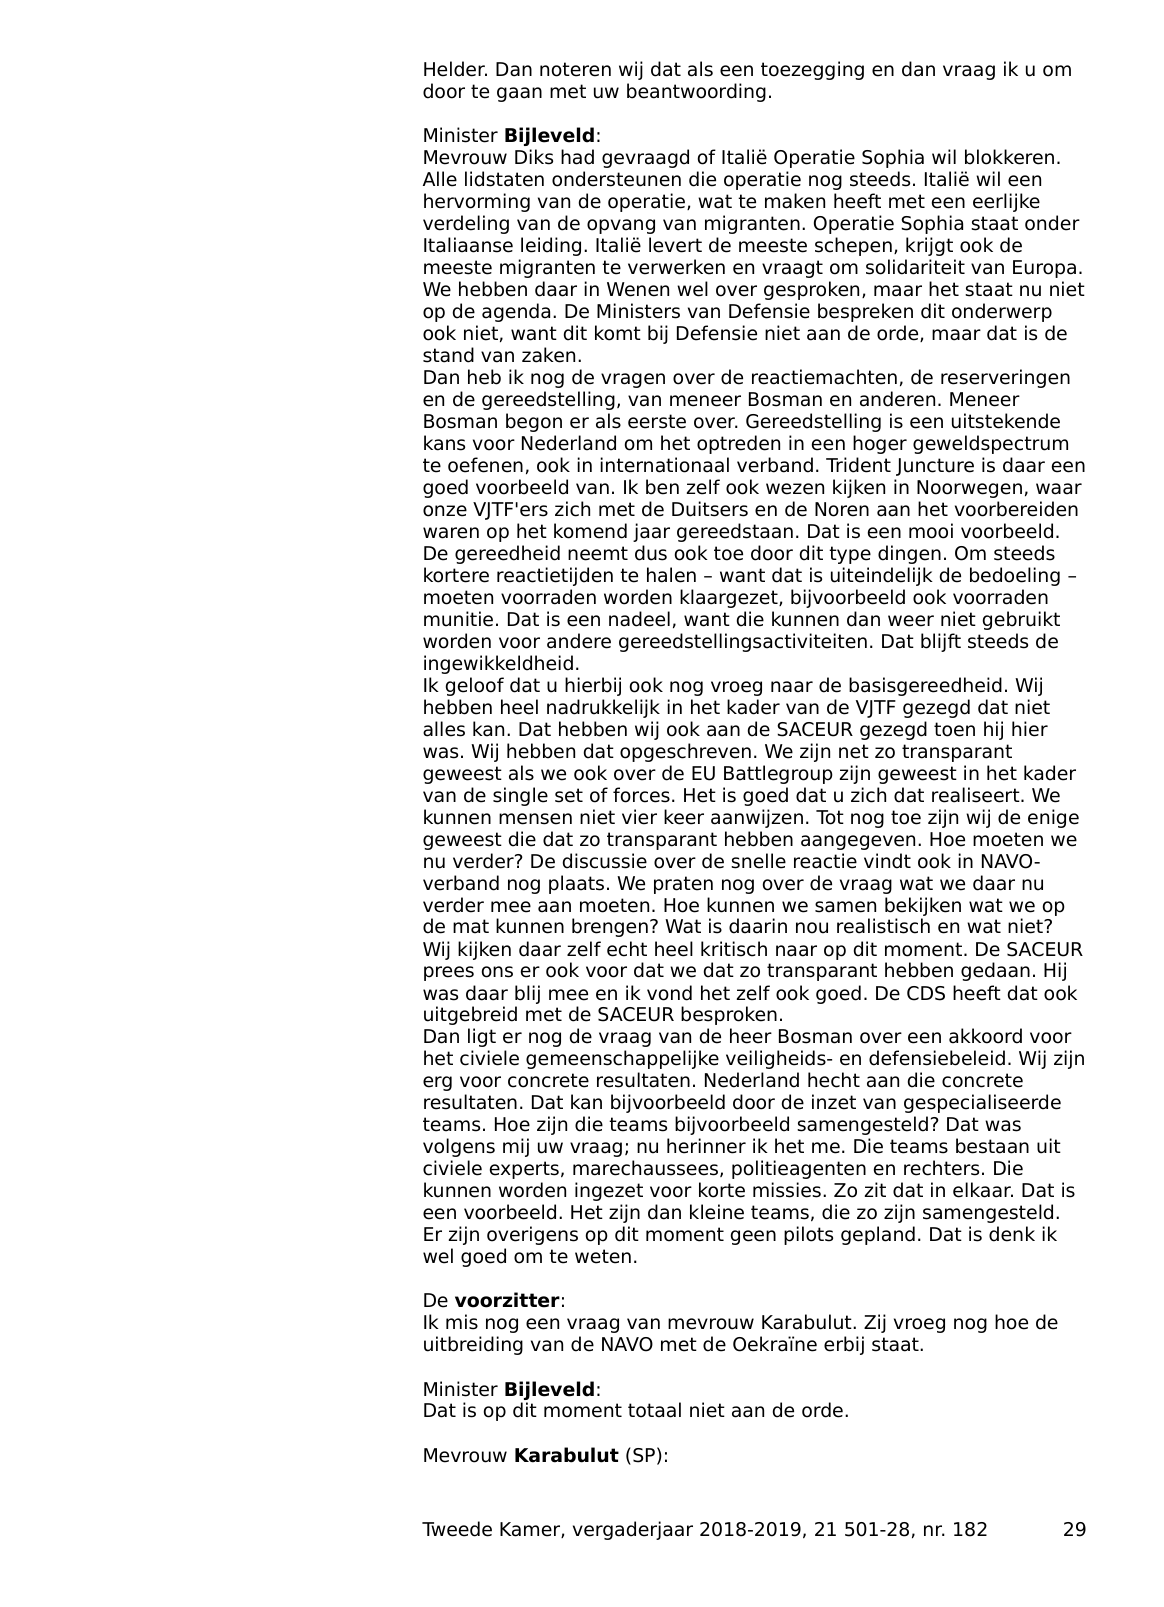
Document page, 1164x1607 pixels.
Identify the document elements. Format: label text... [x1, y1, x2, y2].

text Dan heb ik nog de vragen over de reactiemachten, de reserveringen en de gereedstelling, van meneer Bosman en anderen. Meneer Bosman begon er als eerste over. Gereedstelling is een uitstekende kans voor Nederland om het optreden in een hoger geweldspectrum te oefenen, ook in internationaal verband. Trident Juncture is daar een goed voorbeeld van. Ik ben zelf ook wezen kijken in Noorwegen, waar onze VJTF'ers zich met de Duitsers en de Noren aan het voorbereiden waren op het komend jaar gereedstaan. Dat is een mooi voorbeeld. De gereedheid neemt dus ook toe door dit type dingen. Om steeds kortere reactietijden te halen – want dat is uiteindelijk de bedoeling – moeten voorraden worden klaargezet, bijvoorbeeld ook voorraden munitie. Dat is een nadeel, want die kunnen dan weer niet gebruikt worden voor andere gereedstellingsactiviteiten. Dat blijft steeds de ingewikkeldheid. [422, 367, 1087, 675]
text Ik geloof dat u hierbij ook nog vroeg naar de basisgereedheid. Wij hebben heel nadrukkelijk in het kader van de VJTF gezegd dat niet alles kan. Dat hebben wij ook aan de SACEUR gezegd toen hij hier was. Wij hebben dat opgeschreven. We zijn net zo transparant geweest als we ook over de EU Battlegroup zijn geweest in het kader van de single set of forces. Het is goed dat u zich dat realiseert. We kunnen mensen niet vier keer aanwijzen. Tot nog toe zijn wij de enige geweest die dat zo transparant hebben aangegeven. Hoe moeten we nu verder? De discussie over de snelle reactie vindt ook in NAVO-verband nog plaats. We praten nog over de vraag wat we daar nu verder mee aan moeten. Hoe kunnen we samen bekijken wat we op de mat kunnen brengen? Wat is daarin nou realistisch en wat niet? Wij kijken daar zelf echt heel kritisch naar op dit moment. De SACEUR prees ons er ook voor dat we dat zo transparant hebben gedaan. Hij was daar blij mee en ik vond het zelf ook goed. De CDS heeft dat ook uitgebreid met de SACEUR besproken. [422, 675, 1087, 1026]
text Mevrouw Karabulut (SP): [422, 1444, 1087, 1467]
text Minister Bijleveld: [422, 125, 1087, 147]
text Dat is op dit moment totaal niet aan de orde. [422, 1400, 1087, 1422]
text Minister Bijleveld: [422, 1378, 1087, 1400]
text Helder. Dan noteren wij dat als een toezegging en dan vraag ik u om door te gaan met uw beantwoording. [422, 59, 1087, 103]
text Ik mis nog een vraag van mevrouw Karabulut. Zij vroeg nog hoe de uitbreiding van de NAVO met de Oekraïne erbij staat. [422, 1312, 1087, 1356]
text Mevrouw Diks had gevraagd of Italië Operatie Sophia wil blokkeren. Alle lidstaten ondersteunen die operatie nog steeds. Italië wil een hervorming van de operatie, wat te maken heeft met een eerlijke verdeling van de opvang van migranten. Operatie Sophia staat onder Italiaanse leiding. Italië levert de meeste schepen, krijgt ook de meeste migranten te verwerken en vraagt om solidariteit van Europa. We hebben daar in Wenen wel over gesproken, maar het staat nu niet op de agenda. De Ministers van Defensie bespreken dit onderwerp ook niet, want dit komt bij Defensie niet aan de orde, maar dat is de stand van zaken. [422, 147, 1087, 367]
text De voorzitter: [422, 1290, 1087, 1312]
text Dan ligt er nog de vraag van de heer Bosman over een akkoord voor het civiele gemeenschappelijke veiligheids- en defensiebeleid. Wij zijn erg voor concrete resultaten. Nederland hecht aan die concrete resultaten. Dat kan bijvoorbeeld door de inzet van gespecialiseerde teams. Hoe zijn die teams bijvoorbeeld samengesteld? Dat was volgens mij uw vraag; nu herinner ik het me. Die teams bestaan uit civiele experts, marechaussees, politieagenten en rechters. Die kunnen worden ingezet voor korte missies. Zo zit dat in elkaar. Dat is een voorbeeld. Het zijn dan kleine teams, die zo zijn samengesteld. Er zijn overigens op dit moment geen pilots gepland. Dat is denk ik wel goed om te weten. [422, 1026, 1087, 1268]
